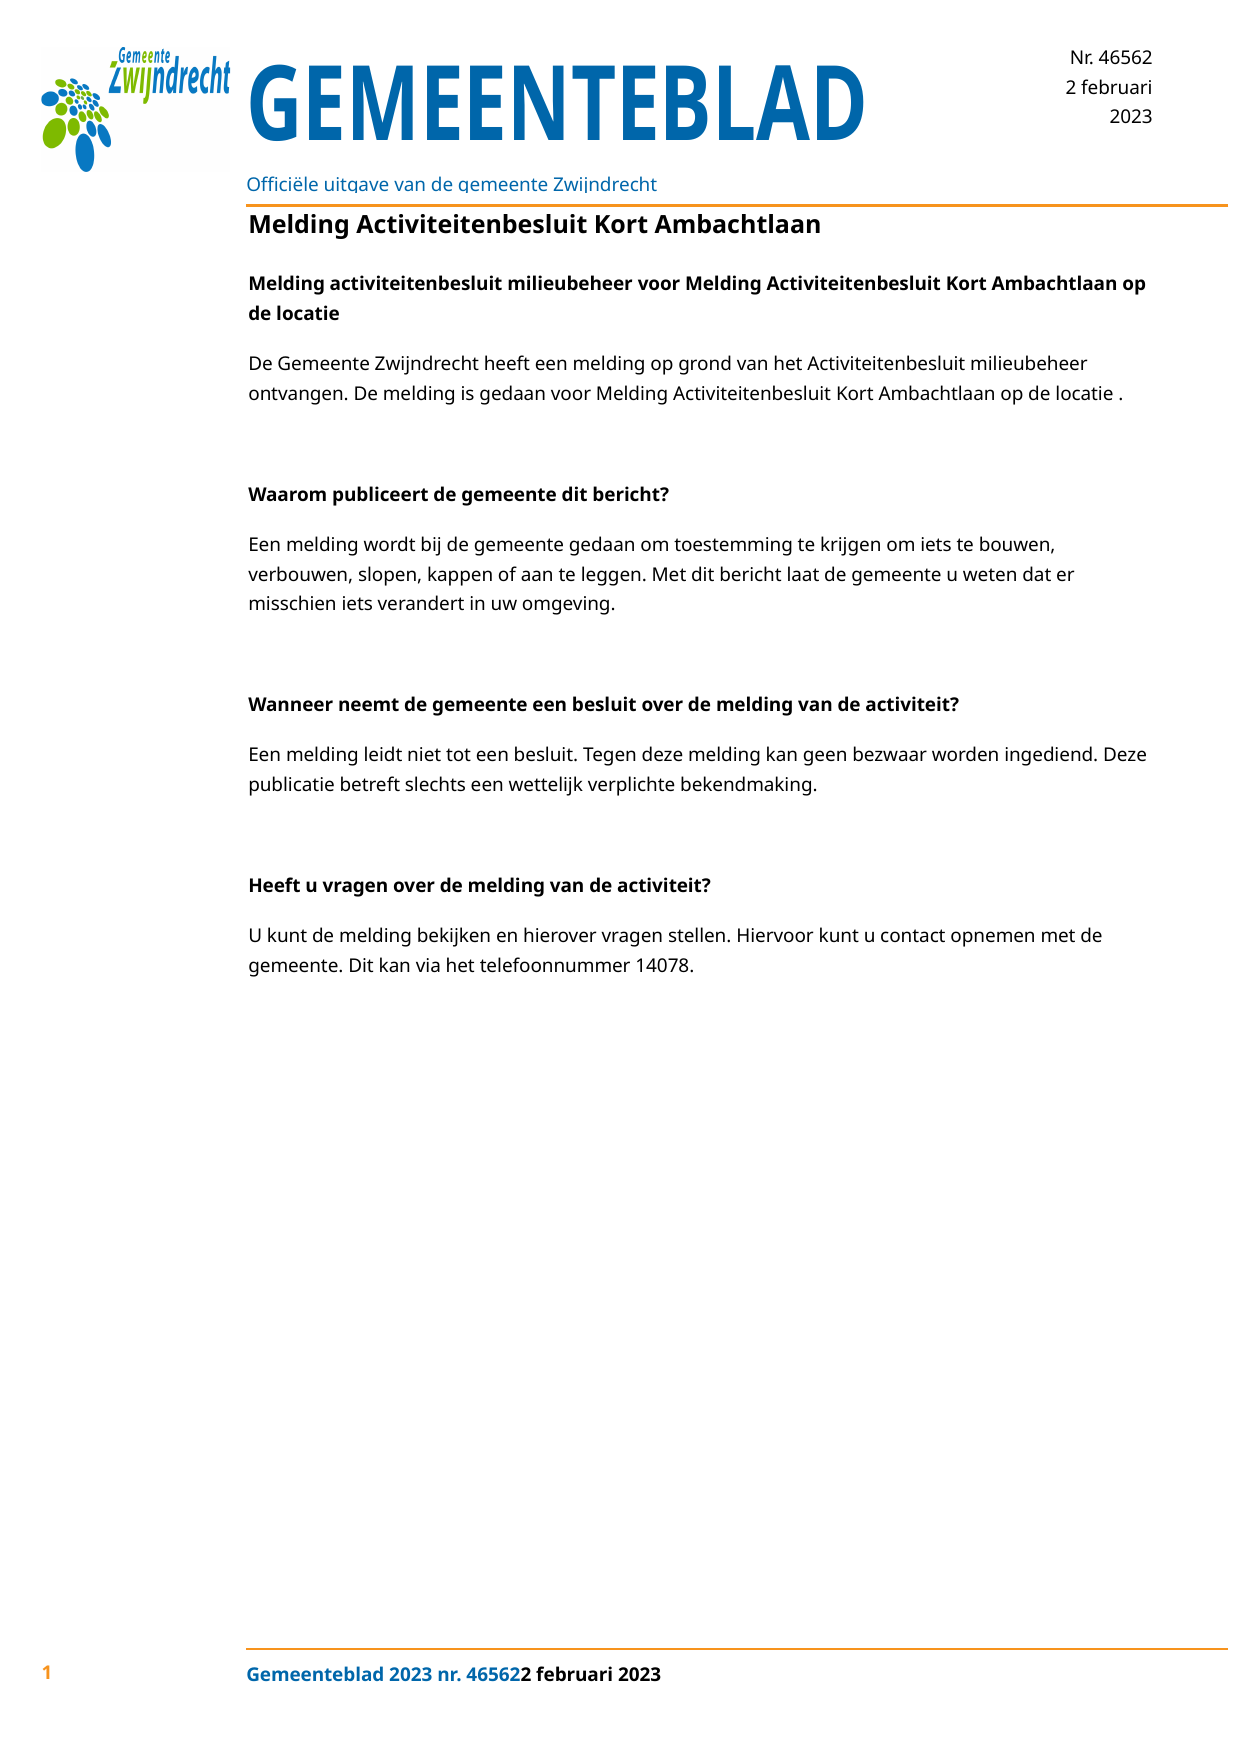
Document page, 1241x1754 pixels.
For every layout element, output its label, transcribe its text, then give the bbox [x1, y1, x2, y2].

text Melding Activiteitenbesluit Kort Ambachtlaan [248, 207, 1152, 241]
text De Gemeente Zwijndrecht heeft een melding op grond van het Activiteitenbesluit milieubeheer ontvangen. De melding is gedaan voor Melding Activiteitenbesluit Kort Ambachtlaan op de locatie . [248, 350, 1152, 406]
text Wanneer neemt de gemeente een besluit over de melding van de activiteit? [248, 691, 1152, 717]
picture [41, 47, 231, 172]
text Melding activiteitenbesluit milieubeheer voor Melding Activiteitenbesluit Kort Ambachtlaan op de locatie [248, 270, 1152, 326]
text Heeft u vragen over de melding van de activiteit? [248, 872, 1152, 898]
text Waarom publiceert de gemeente dit bericht? [248, 481, 1152, 506]
text Een melding leidt niet tot een besluit. Tegen deze melding kan geen bezwaar worden ingediend. Deze publicatie betreft slechts een wettelijk verplichte bekendmaking. [248, 742, 1152, 797]
text U kunt de melding bekijken en hierover vragen stellen. Hiervoor kunt u contact opnemen met de gemeente. Dit kan via het telefoonnummer 14078. [248, 922, 1152, 978]
text Een melding wordt bij de gemeente gedaan om toestemming te krijgen om iets te bouwen, verbouwen, slopen, kappen of aan te leggen. Met dit bericht laat de gemeente u weten dat er misschien iets verandert in uw omgeving. [248, 531, 1152, 616]
